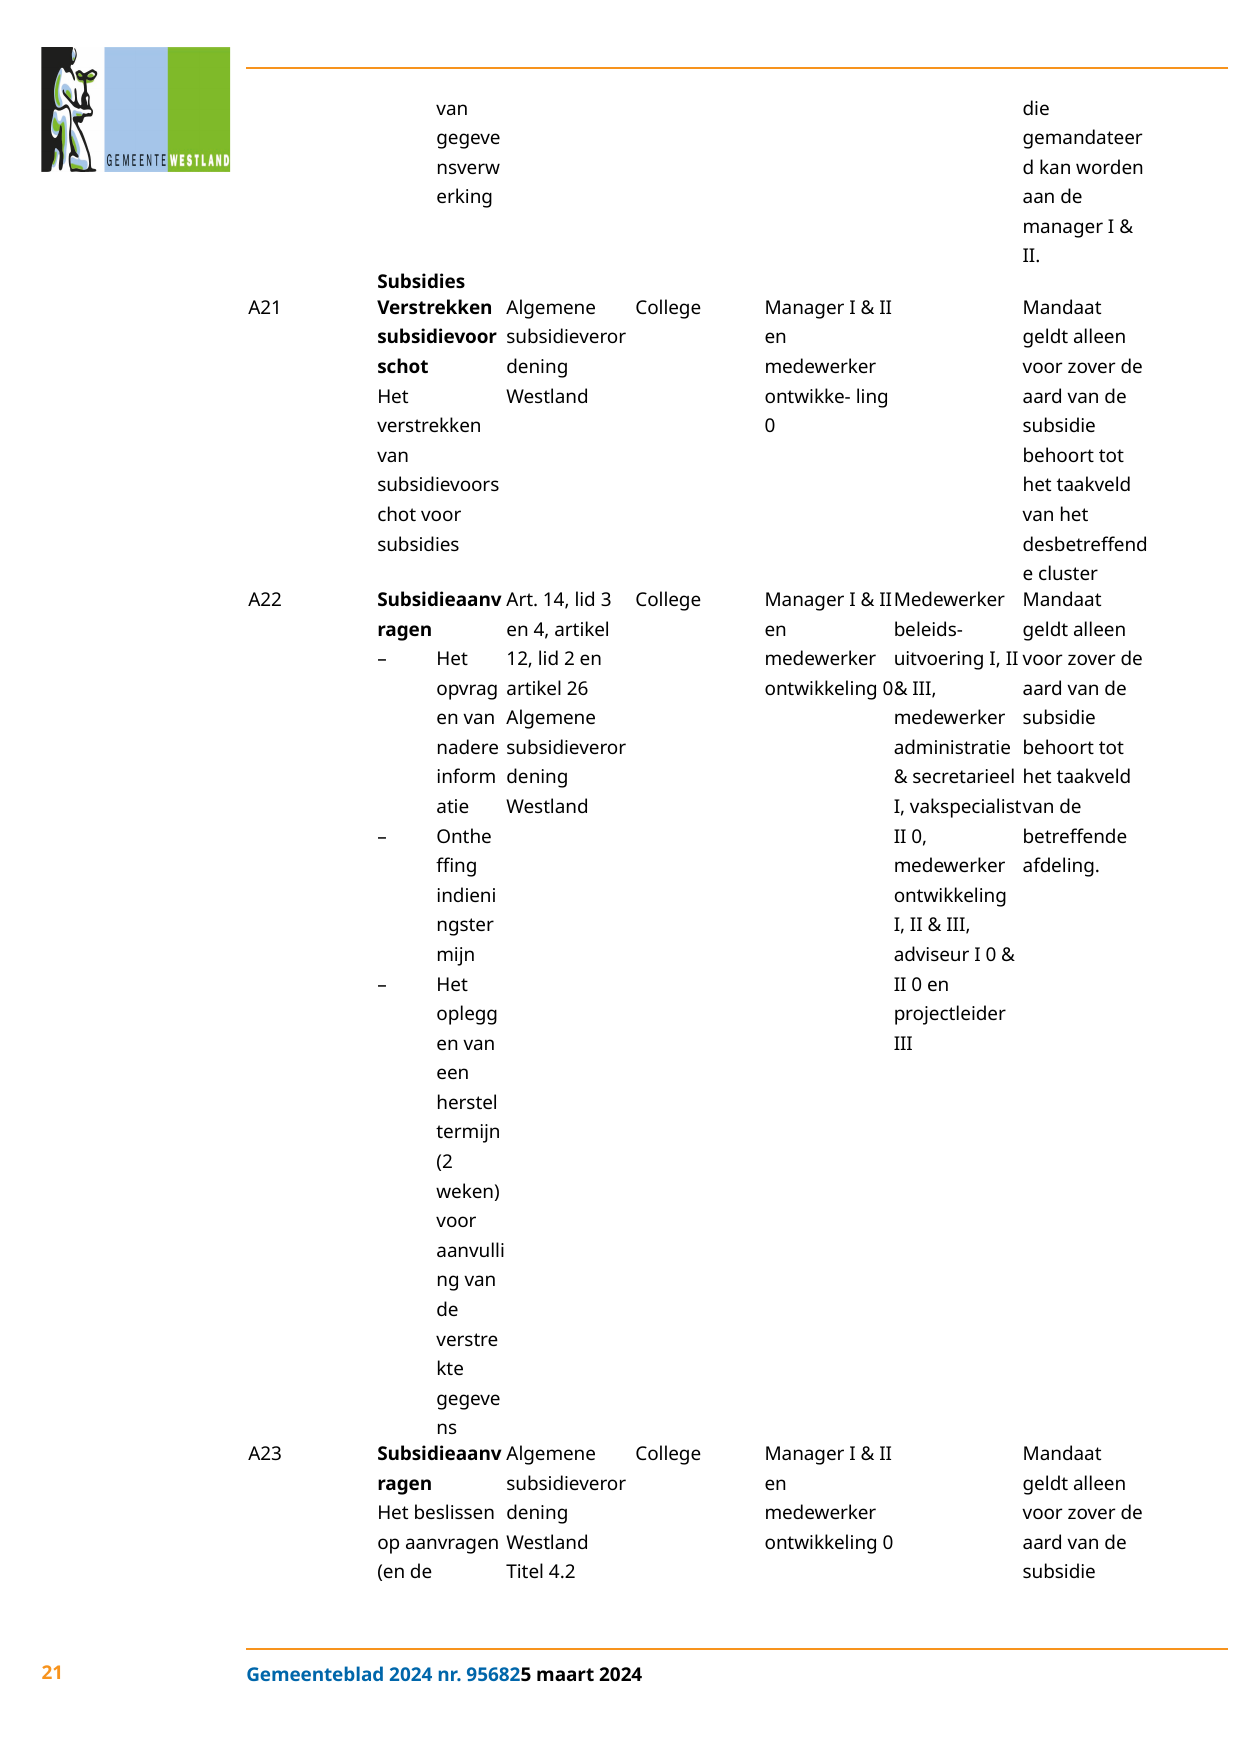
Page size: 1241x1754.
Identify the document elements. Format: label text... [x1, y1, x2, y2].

table_cell [894, 95, 1022, 268]
table_cell A23 [248, 1440, 377, 1584]
table_cell Medewerker beleids-uitvoering I, II & III, medewerker administratie & secretarieel I, vakspecialist II 0, medewerker ontwikkeling I, II & III, adviseur I 0 & II 0 en projectleider III [894, 586, 1022, 1440]
table_cell [894, 294, 1022, 586]
table_cell [248, 269, 377, 294]
table_cell [764, 269, 893, 294]
table_cell Mandaat geldt alleen voor zover de aard van de subsidie [1023, 1440, 1152, 1584]
table_cell [248, 95, 377, 268]
table_cell Manager I & II en medewerker ontwikke- ling 0 [764, 294, 893, 586]
table_cell Subsidieaanvragen Het opvragen van nadere informatie Ontheffing indieningstermijn Het opleggen van een herstel termijn (2 weken) voor aanvulling van de verstrekte gegevens [377, 586, 506, 1440]
table_cell Verstrekken subsidievoorschot Het verstrekken van subsidievoorschot voor subsidies [377, 294, 506, 586]
table_cell [1023, 269, 1152, 294]
table_cell Subsidies [377, 269, 506, 294]
table_cell College [635, 1440, 764, 1584]
table_cell die gemandateerd kan worden aan de manager I & II. [1023, 95, 1152, 268]
table_cell [635, 95, 764, 268]
table_cell Art. 14, lid 3 en 4, artikel 12, lid 2 en artikel 26 Algemene subsidieverorde­ning Westland [506, 586, 635, 1440]
table_cell Manager I & II en medewerker ontwikkeling 0 [764, 586, 893, 1440]
table_cell [506, 95, 635, 268]
table_cell Mandaat geldt alleen voor zover de aard van de subsidie behoort tot het taakveld van de betreffende afdeling. [1023, 586, 1152, 1440]
table_cell [894, 1440, 1022, 1584]
table_cell [506, 269, 635, 294]
table_cell Mandaat geldt alleen voor zover de aard van de subsidie behoort tot het taakveld van het desbetreffende cluster [1023, 294, 1152, 586]
table_cell A21 [248, 294, 377, 586]
table_cell Manager I & II en medewerker ontwikkeling 0 [764, 1440, 893, 1584]
table_cell College [635, 586, 764, 1440]
table_cell College [635, 294, 764, 586]
table_cell Algemene subsidieverordening Westland Titel 4.2 [506, 1440, 635, 1584]
table_cell van gegevensverwerking [377, 95, 506, 268]
table_cell [894, 269, 1022, 294]
table_cell Algemene subsidieverordening Westland [506, 294, 635, 586]
picture [41, 47, 231, 172]
table_cell [764, 95, 893, 268]
table_cell A22 [248, 586, 377, 1440]
table_cell [635, 269, 764, 294]
table_cell Subsidieaanvragen Het beslissen op aanvragen (en de [377, 1440, 506, 1584]
